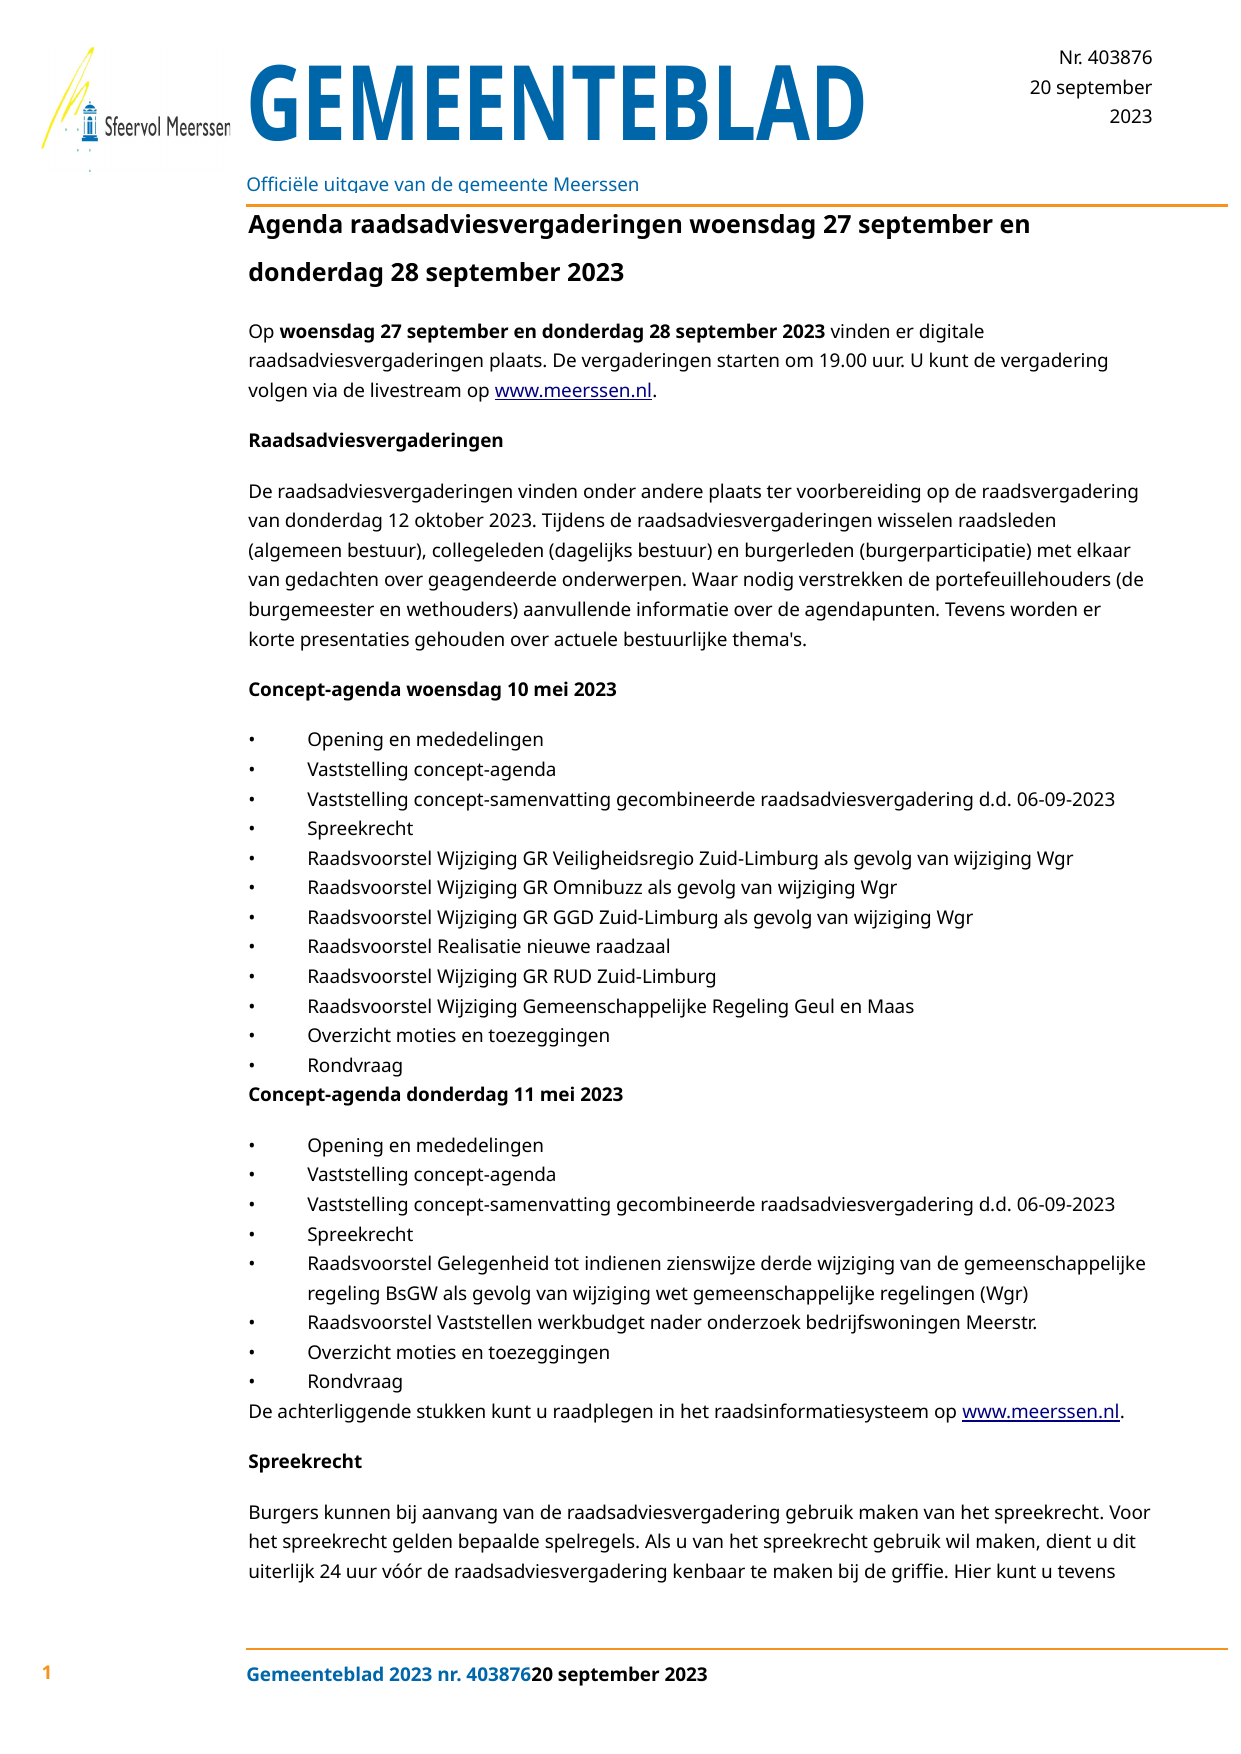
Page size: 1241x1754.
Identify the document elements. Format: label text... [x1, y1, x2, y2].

list Raadsvoorstel Wijziging GR RUD Zuid-Limburg [248, 963, 1152, 989]
text Concept-agenda donderdag 11 mei 2023 [248, 1082, 1152, 1107]
list Vaststelling concept-samenvatting gecombineerde raadsadviesvergadering d.d. 06-09-2023 [248, 1191, 1152, 1217]
list Rondvraag [248, 1369, 1152, 1394]
list Opening en mededelingen [248, 1132, 1152, 1158]
list Spreekrecht [248, 1221, 1152, 1247]
list Raadsvoorstel Wijziging Gemeenschappelijke Regeling Geul en Maas [248, 993, 1152, 1019]
list Raadsvoorstel Wijziging GR GGD Zuid-Limburg als gevolg van wijziging Wgr [248, 904, 1152, 930]
list Raadsvoorstel Wijziging GR Veiligheidsregio Zuid-Limburg als gevolg van wijziging Wgr [248, 845, 1152, 871]
list Vaststelling concept-agenda [248, 756, 1152, 782]
picture [41, 47, 231, 172]
list Raadsvoorstel Wijziging GR Omnibuzz als gevolg van wijziging Wgr [248, 874, 1152, 900]
list Raadsvoorstel Realisatie nieuwe raadzaal [248, 934, 1152, 959]
list Raadsvoorstel Vaststellen werkbudget nader onderzoek bedrijfswoningen Meerstr. [248, 1309, 1152, 1335]
text Concept-agenda woensdag 10 mei 2023 [248, 676, 1152, 702]
list Vaststelling concept-samenvatting gecombineerde raadsadviesvergadering d.d. 06-09-2023 [248, 786, 1152, 812]
text Burgers kunnen bij aanvang van de raadsadviesvergadering gebruik maken van het spreekrecht. Voor het spreekrecht gelden bepaalde spelregels. Als u van het spreekrecht gebruik wil maken, dient u dit uiterlijk 24 uur vóór de raadsadviesvergadering kenbaar te maken bij de griffie. Hier kunt u tevens [248, 1499, 1152, 1584]
text Agenda raadsadviesvergaderingen woensdag 27 september en donderdag 28 september 2023 [248, 207, 1152, 288]
text De raadsadviesvergaderingen vinden onder andere plaats ter voorbereiding op de raadsvergadering van donderdag 12 oktober 2023. Tijdens de raadsadviesvergaderingen wisselen raadsleden (algemeen bestuur), collegeleden (dagelijks bestuur) en burgerleden (burgerparticipatie) met elkaar van gedachten over geagendeerde onderwerpen. Waar nodig verstrekken de portefeuillehouders (de burgemeester en wethouders) aanvullende informatie over de agendapunten. Tevens worden er korte presentaties gehouden over actuele bestuurlijke thema's. [248, 478, 1152, 652]
list Spreekrecht [248, 815, 1152, 841]
text Spreekrecht [248, 1449, 1152, 1474]
list Overzicht moties en toezeggingen [248, 1022, 1152, 1048]
text Raadsadviesvergaderingen [248, 427, 1152, 453]
list Vaststelling concept-agenda [248, 1162, 1152, 1187]
list Rondvraag [248, 1052, 1152, 1078]
text De achterliggende stukken kunt u raadplegen in het raadsinformatiesysteem op www.meerssen.nl. [248, 1398, 1152, 1424]
list Raadsvoorstel Gelegenheid tot indienen zienswijze derde wijziging van de gemeenschappelijke regeling BsGW als gevolg van wijziging wet gemeenschappelijke regelingen (Wgr) [248, 1250, 1152, 1306]
list Overzicht moties en toezeggingen [248, 1339, 1152, 1365]
list Opening en mededelingen [248, 727, 1152, 752]
text Op woensdag 27 september en donderdag 28 september 2023 vinden er digitale raadsadviesvergaderingen plaats. De vergaderingen starten om 19.00 uur. U kunt de vergadering volgen via de livestream op www.meerssen.nl. [248, 318, 1152, 403]
